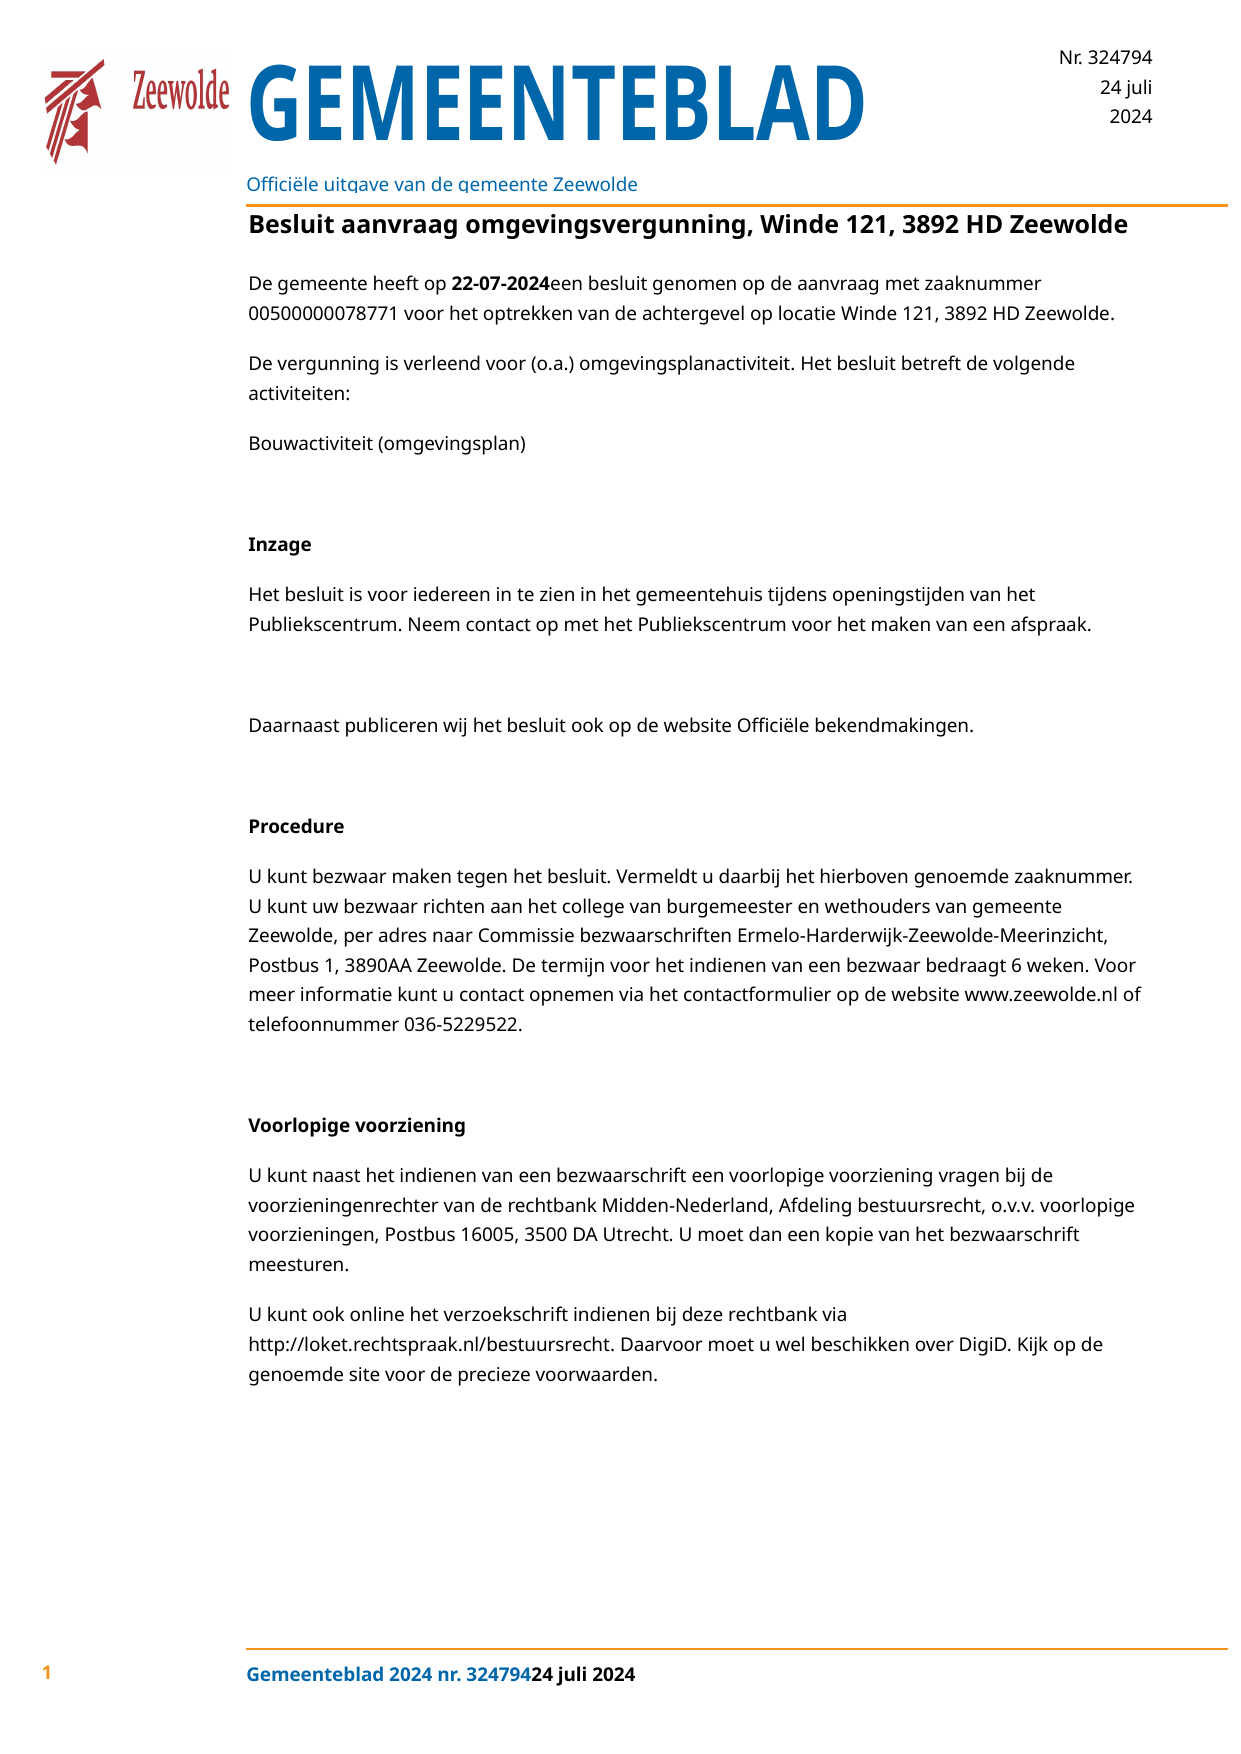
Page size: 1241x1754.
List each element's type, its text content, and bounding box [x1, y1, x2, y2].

text De gemeente heeft op 22-07-2024een besluit genomen op de aanvraag met zaaknummer 00500000078771 voor het optrekken van de achtergevel op locatie Winde 121, 3892 HD Zeewolde. [248, 270, 1152, 326]
text Inzage [248, 531, 1152, 557]
text Procedure [248, 813, 1152, 838]
text De vergunning is verleend voor (o.a.) omgevingsplanactiviteit. Het besluit betreft de volgende activiteiten: [248, 350, 1152, 406]
text Besluit aanvraag omgevingsvergunning, Winde 121, 3892 HD Zeewolde [248, 207, 1152, 241]
picture [41, 47, 231, 172]
text U kunt ook online het verzoekschrift indienen bij deze rechtbank via http://loket.rechtspraak.nl/bestuursrecht. Daarvoor moet u wel beschikken over DigiD. Kijk op de genoemde site voor de precieze voorwaarden. [248, 1302, 1152, 1386]
text U kunt naast het indienen van een bezwaarschrift een voorlopige voorziening vragen bij de voorzieningenrechter van de rechtbank Midden-Nederland, Afdeling bestuursrecht, o.v.v. voorlopige voorzieningen, Postbus 16005, 3500 DA Utrecht. U moet dan een kopie van het bezwaarschrift meesturen. [248, 1162, 1152, 1277]
text U kunt bezwaar maken tegen het besluit. Vermeldt u daarbij het hierboven genoemde zaaknummer. U kunt uw bezwaar richten aan het college van burgemeester en wethouders van gemeente Zeewolde, per adres naar Commissie bezwaarschriften Ermelo-Harderwijk-Zeewolde-Meerinzicht, Postbus 1, 3890AA Zeewolde. De termijn voor het indienen van een bezwaar bedraagt 6 weken. Voor meer informatie kunt u contact opnemen via het contactformulier op de website www.zeewolde.nl of telefoonnummer 036-5229522. [248, 863, 1152, 1037]
text Bouwactiviteit (omgevingsplan) [248, 430, 1152, 456]
text Daarnaast publiceren wij het besluit ook op de website Officiële bekendmakingen. [248, 712, 1152, 738]
text Het besluit is voor iedereen in te zien in het gemeentehuis tijdens openingstijden van het Publiekscentrum. Neem contact op met het Publiekscentrum voor het maken van een afspraak. [248, 582, 1152, 637]
text Voorlopige voorziening [248, 1112, 1152, 1138]
